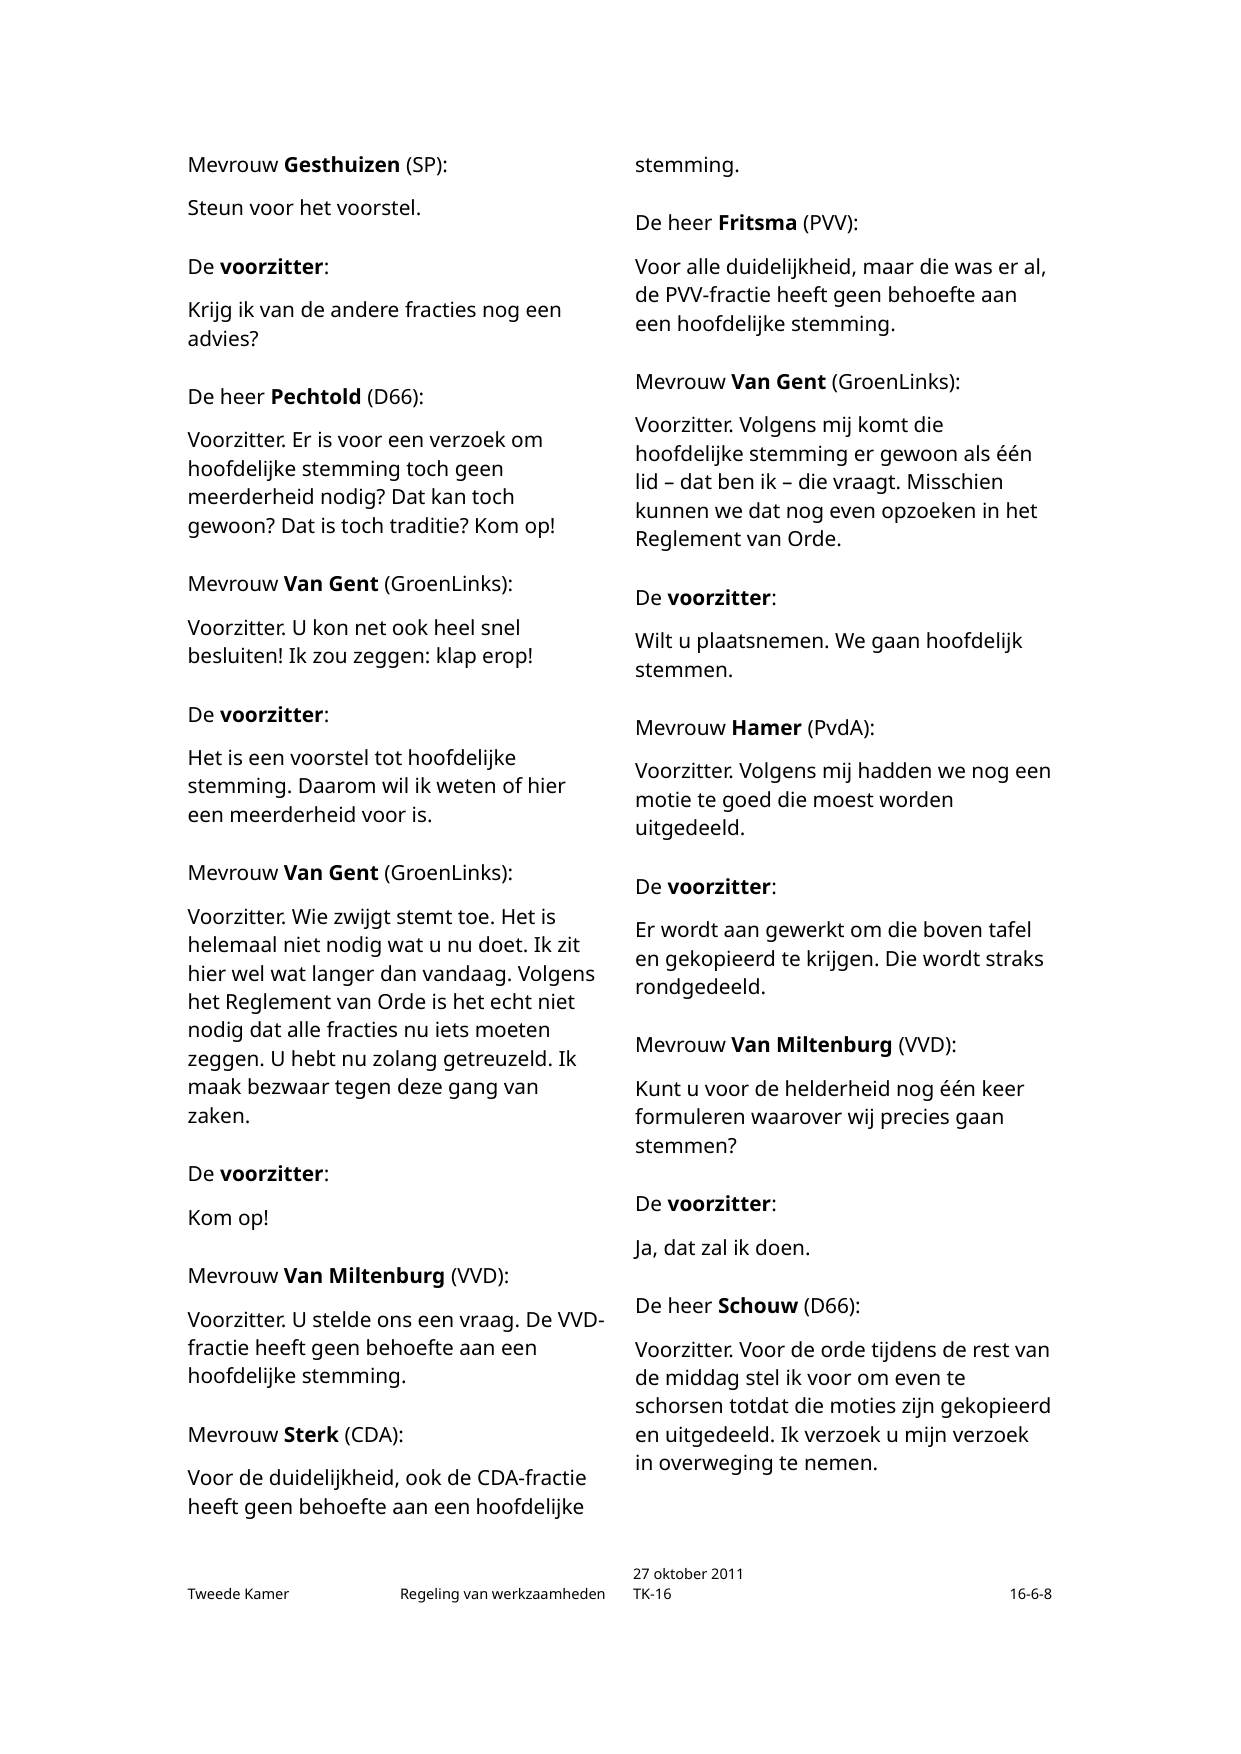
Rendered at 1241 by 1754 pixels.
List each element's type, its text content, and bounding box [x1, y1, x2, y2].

text Mevrouw Sterk (CDA): [187, 1420, 605, 1448]
text Krijg ik van de andere fracties nog een advies? [187, 295, 605, 352]
text De voorzitter: [187, 700, 605, 728]
text De voorzitter: [187, 252, 605, 280]
text De heer Fritsma (PVV): [635, 208, 1053, 237]
text Voorzitter. Wie zwijgt stemt toe. Het is helemaal niet nodig wat u nu doet. Ik zit hier wel wat langer dan vandaag. Volgens het Reglement van Orde is het echt niet nodig dat alle fracties nu iets moeten zeggen. U hebt nu zolang getreuzeld. Ik maak bezwaar tegen deze gang van zaken. [187, 902, 605, 1129]
text Mevrouw Hamer (PvdA): [635, 713, 1053, 742]
text Mevrouw Van Gent (GroenLinks): [187, 858, 605, 887]
text Steun voor het voorstel. [187, 193, 605, 222]
text Mevrouw Van Miltenburg (VVD): [635, 1031, 1053, 1059]
text Voor de duidelijkheid, ook de CDA-fractie heeft geen behoefte aan een hoofdelijke [187, 1463, 605, 1520]
text De voorzitter: [635, 583, 1053, 611]
text Ja, dat zal ik doen. [635, 1233, 1053, 1261]
text Voorzitter. Volgens mij komt die hoofdelijke stemming er gewoon als één lid – dat ben ik – die vraagt. Misschien kunnen we dat nog even opzoeken in het Reglement van Orde. [635, 411, 1053, 553]
text Voorzitter. Volgens mij hadden we nog een motie te goed die moest worden uitgedeeld. [635, 757, 1053, 842]
text De heer Schouw (D66): [635, 1291, 1053, 1320]
text Mevrouw Van Gent (GroenLinks): [635, 367, 1053, 396]
text De voorzitter: [635, 872, 1053, 900]
text Voorzitter. U kon net ook heel snel besluiten! Ik zou zeggen: klap erop! [187, 613, 605, 670]
text Mevrouw Van Gent (GroenLinks): [187, 569, 605, 598]
text De voorzitter: [635, 1189, 1053, 1218]
text Er wordt aan gewerkt om die boven tafel en gekopieerd te krijgen. Die wordt straks rondgedeeld. [635, 915, 1053, 1001]
text Kom op! [187, 1203, 605, 1231]
text Voor alle duidelijkheid, maar die was er al, de PVV-fractie heeft geen behoefte aan een hoofdelijke stemming. [635, 252, 1053, 337]
text Mevrouw Van Miltenburg (VVD): [187, 1261, 605, 1290]
text Voorzitter. Er is voor een verzoek om hoofdelijke stemming toch geen meerderheid nodig? Dat kan toch gewoon? Dat is toch traditie? Kom op! [187, 426, 605, 539]
text De heer Pechtold (D66): [187, 382, 605, 411]
text Voorzitter. U stelde ons een vraag. De VVD-fractie heeft geen behoefte aan een hoofdelijke stemming. [187, 1305, 605, 1390]
text Voorzitter. Voor de orde tijdens de rest van de middag stel ik voor om even te schorsen totdat die moties zijn gekopieerd en uitgedeeld. Ik verzoek u mijn verzoek in overweging te nemen. [635, 1335, 1053, 1477]
text De voorzitter: [187, 1159, 605, 1188]
text Wilt u plaatsnemen. We gaan hoofdelijk stemmen. [635, 626, 1053, 683]
text Het is een voorstel tot hoofdelijke stemming. Daarom wil ik weten of hier een meerderheid voor is. [187, 743, 605, 828]
text Kunt u voor de helderheid nog één keer formuleren waarover wij precies gaan stemmen? [635, 1074, 1053, 1159]
text stemming. [635, 150, 1053, 178]
text Mevrouw Gesthuizen (SP): [187, 150, 605, 178]
